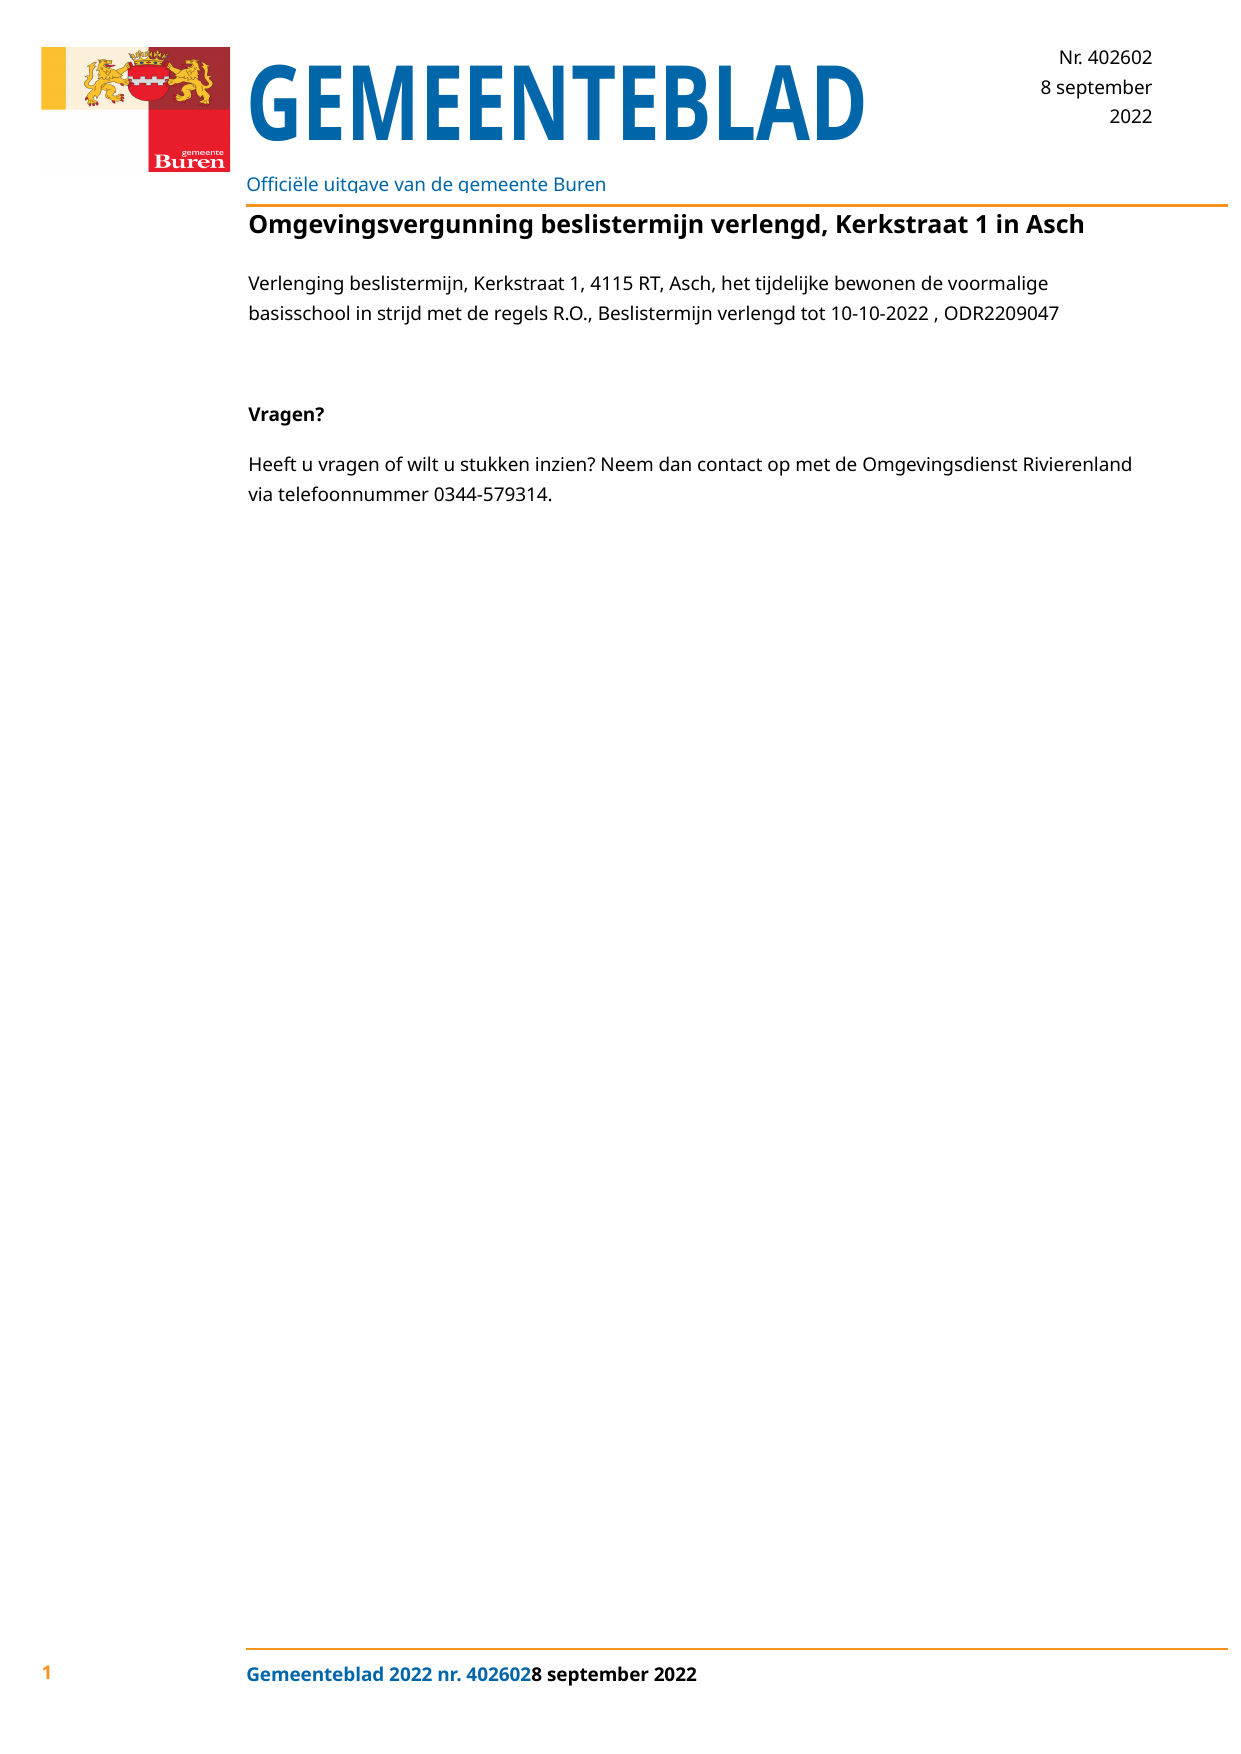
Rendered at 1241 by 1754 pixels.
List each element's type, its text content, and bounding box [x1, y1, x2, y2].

text Verlenging beslistermijn, Kerkstraat 1, 4115 RT, Asch, het tijdelijke bewonen de voormalige basisschool in strijd met de regels R.O., Beslistermijn verlengd tot 10-10-2022 , ODR2209047 [248, 270, 1152, 326]
text Omgevingsvergunning beslistermijn verlengd, Kerkstraat 1 in Asch [248, 207, 1152, 241]
text Heeft u vragen of wilt u stukken inzien? Neem dan contact op met de Omgevingsdienst Rivierenland via telefoonnummer 0344-579314. [248, 451, 1152, 506]
picture [41, 47, 231, 172]
text Vragen? [248, 401, 1152, 426]
